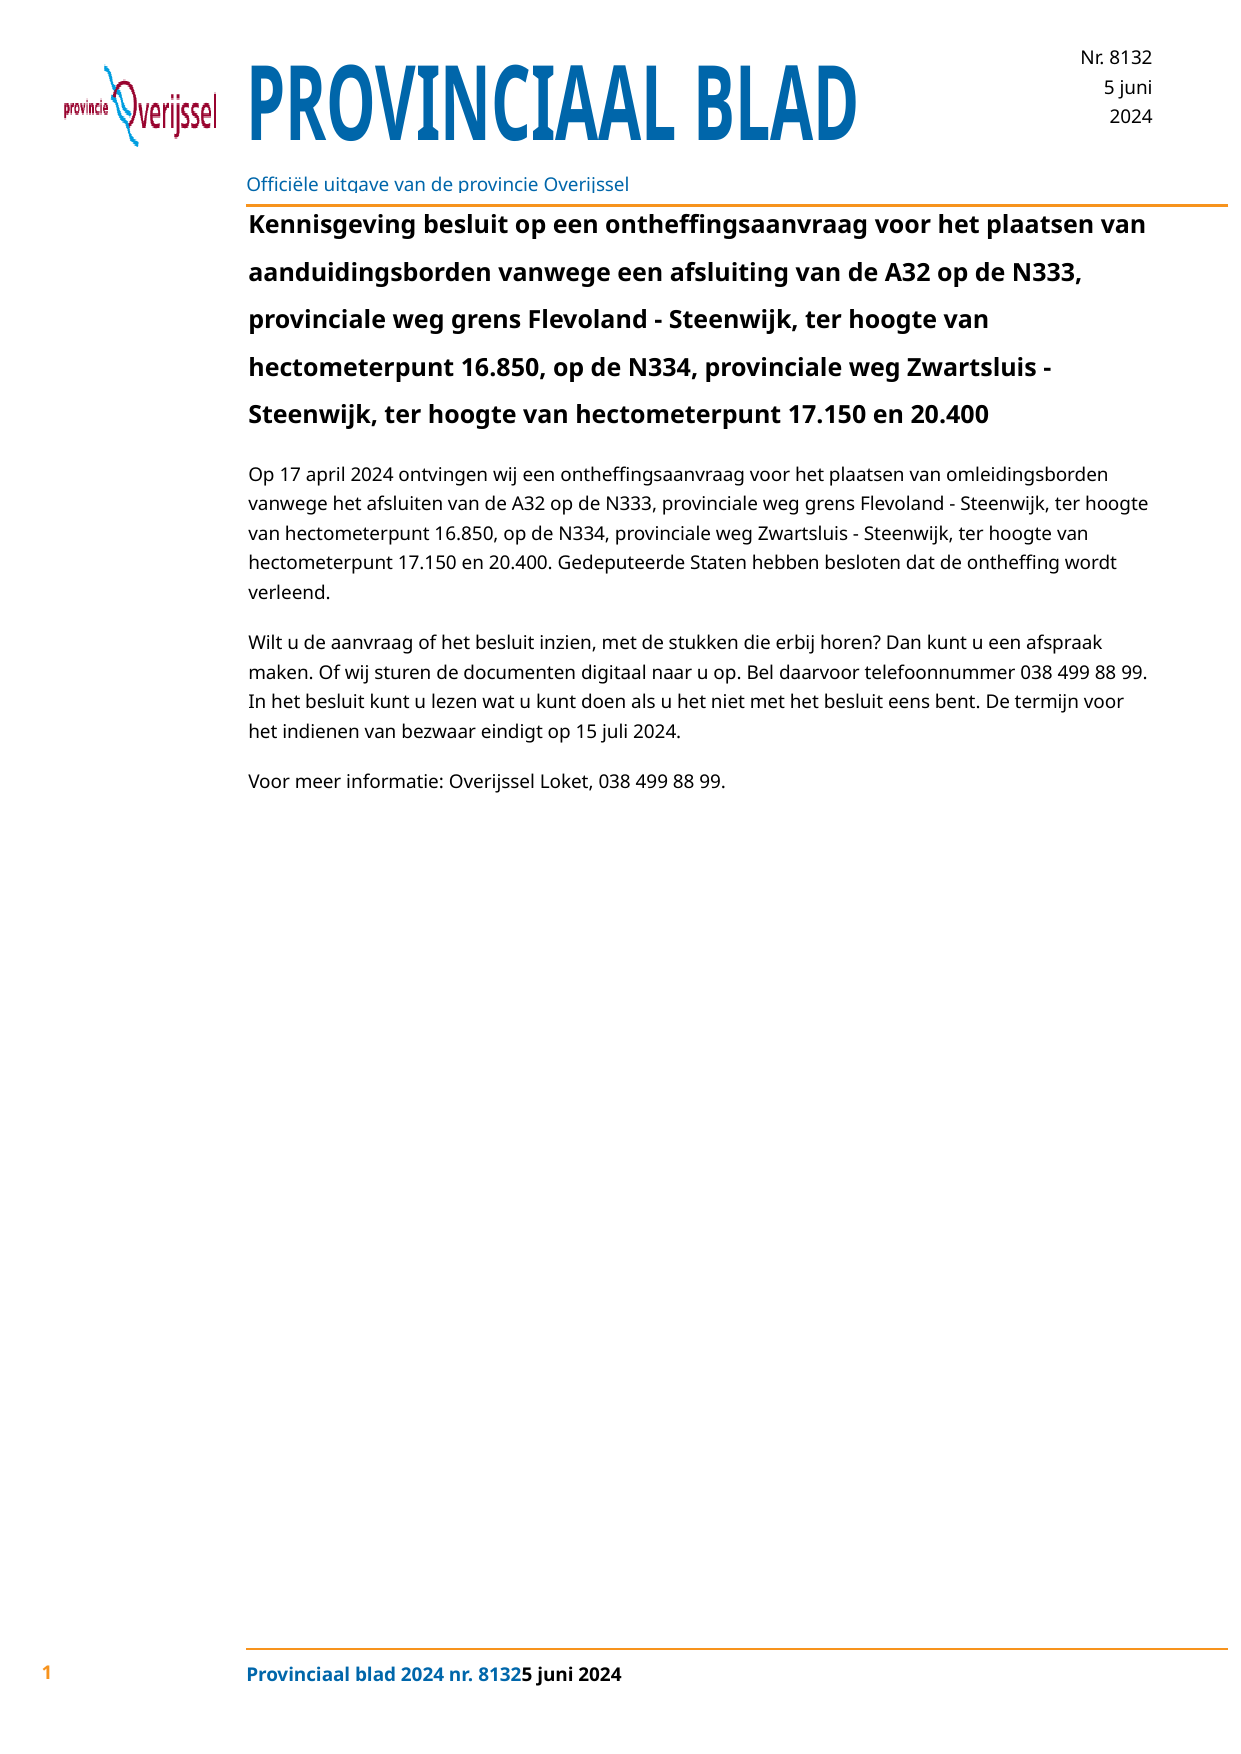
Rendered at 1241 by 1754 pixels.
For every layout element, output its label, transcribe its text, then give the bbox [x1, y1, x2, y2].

text Kennisgeving besluit op een ontheffingsaanvraag voor het plaatsen van aanduidingsborden vanwege een afsluiting van de A32 op de N333, provinciale weg grens Flevoland - Steenwijk, ter hoogte van hectometerpunt 16.850, op de N334, provinciale weg Zwartsluis - Steenwijk, ter hoogte van hectometerpunt 17.150 en 20.400 [248, 207, 1152, 431]
text Op 17 april 2024 ontvingen wij een ontheffingsaanvraag voor het plaatsen van omleidingsborden vanwege het afsluiten van de A32 op de N333, provinciale weg grens Flevoland - Steenwijk, ter hoogte van hectometerpunt 16.850, op de N334, provinciale weg Zwartsluis - Steenwijk, ter hoogte van hectometerpunt 17.150 en 20.400. Gedeputeerde Staten hebben besloten dat de ontheffing wordt verleend. [248, 461, 1152, 605]
text Voor meer informatie: Overijssel Loket, 038 499 88 99. [248, 769, 1152, 794]
text Wilt u de aanvraag of het besluit inzien, met de stukken die erbij horen? Dan kunt u een afspraak maken. Of wij sturen de documenten digitaal naar u op. Bel daarvoor telefoonnummer 038 499 88 99. In het besluit kunt u lezen wat u kunt doen als u het niet met het besluit eens bent. De termijn voor het indienen van bezwaar eindigt op 15 juli 2024. [248, 629, 1152, 744]
picture [41, 47, 231, 172]
